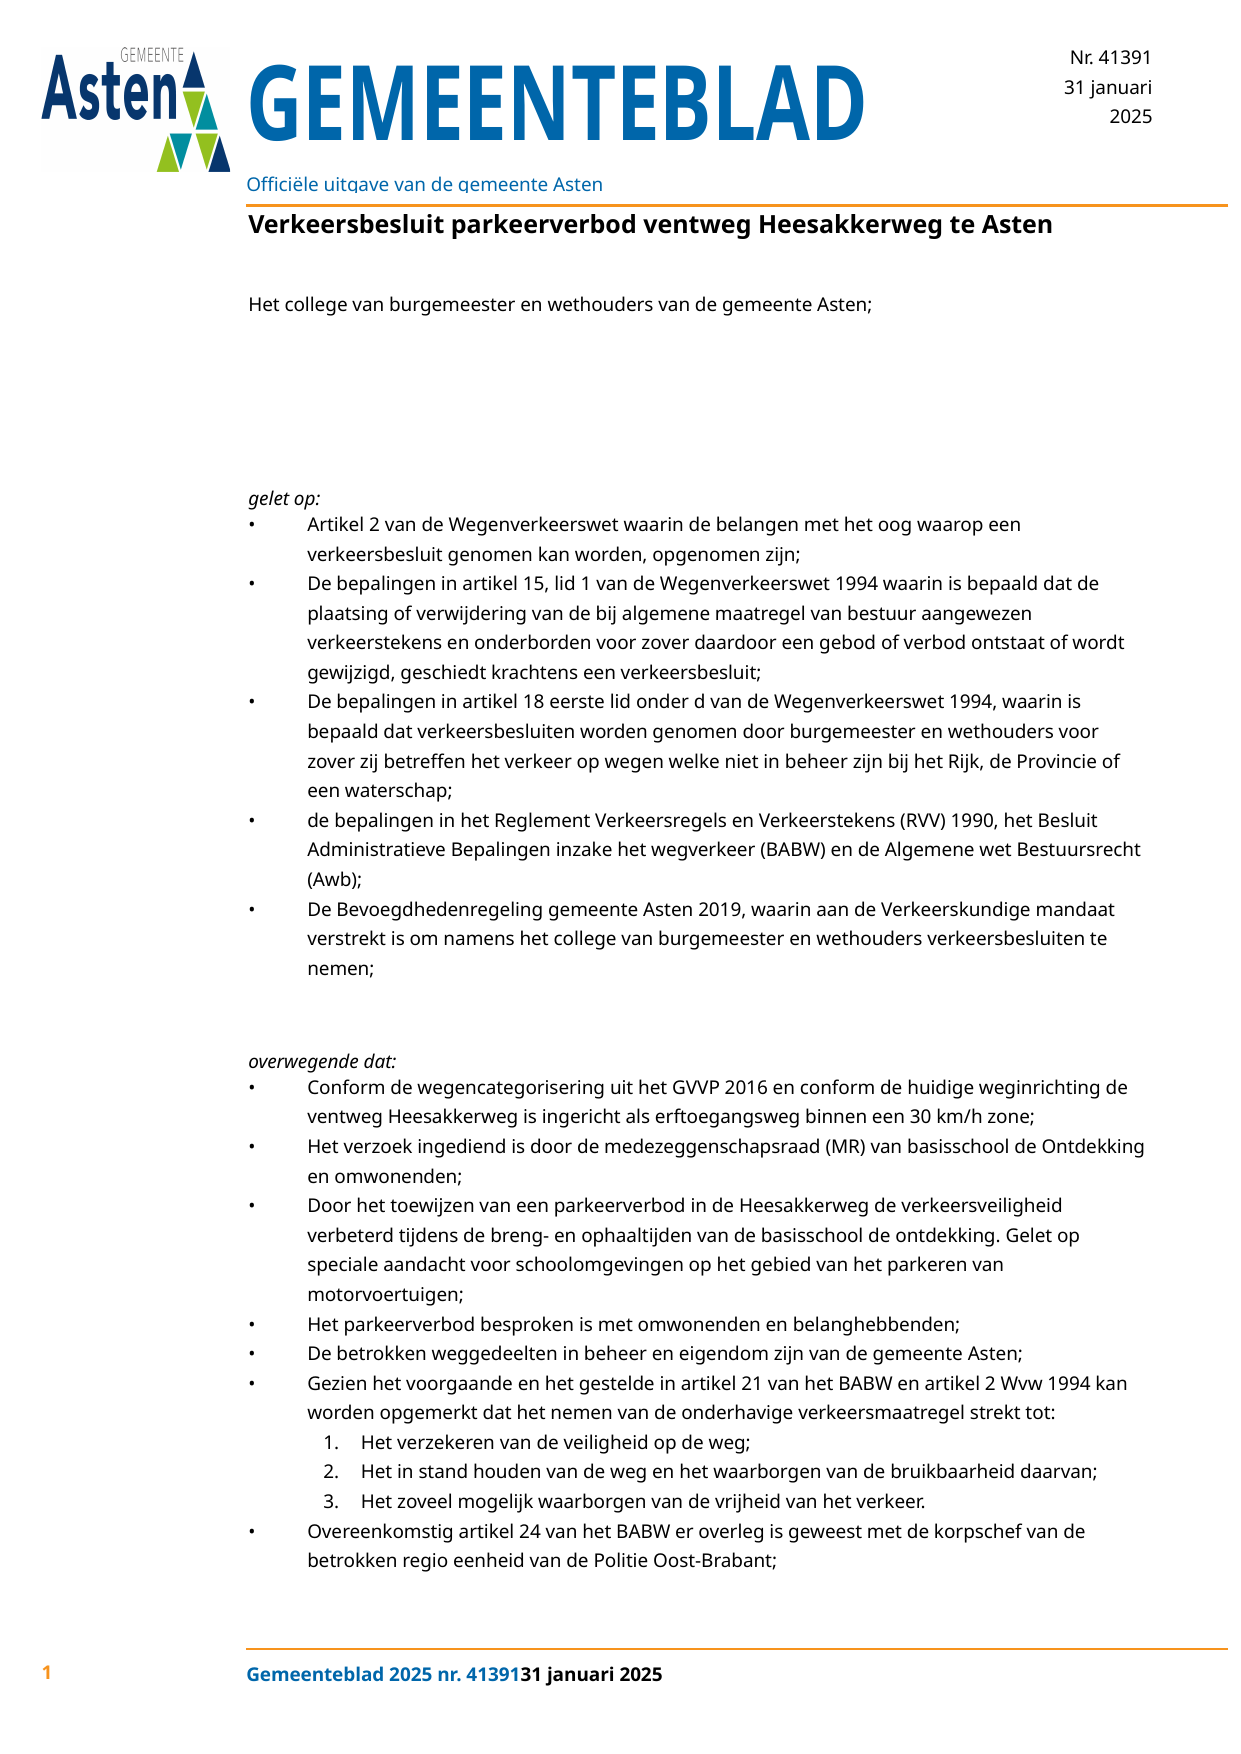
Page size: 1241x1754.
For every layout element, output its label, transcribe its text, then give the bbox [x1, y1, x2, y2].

list De Bevoegdhedenregeling gemeente Asten 2019, waarin aan de Verkeerskundige mandaat verstrekt is om namens het college van burgemeester en wethouders verkeersbesluiten te nemen; [248, 896, 1152, 981]
list de bepalingen in het Reglement Verkeersregels en Verkeerstekens (RVV) 1990, het Besluit Administratieve Bepalingen inzake het wegverkeer (BABW) en de Algemene wet Bestuursrecht (Awb); [248, 807, 1152, 892]
text Verkeersbesluit parkeerverbod ventweg Heesakkerweg te Asten [248, 207, 1152, 241]
list Het parkeerverbod besproken is met omwonenden en belanghebbenden; [248, 1311, 1152, 1337]
list Door het toewijzen van een parkeerverbod in de Heesakkerweg de verkeersveiligheid verbeterd tijdens de breng- en ophaaltijden van de basisschool de ontdekking. Gelet op speciale aandacht voor schoolomgevingen op het gebied van het parkeren van motorvoertuigen; [248, 1192, 1152, 1307]
list Overeenkomstig artikel 24 van het BABW er overleg is geweest met de korpschef van de betrokken regio eenheid van de Politie Oost-Brabant; [248, 1518, 1152, 1573]
list Artikel 2 van de Wegenverkeerswet waarin de belangen met het oog waarop een verkeersbesluit genomen kan worden, opgenomen zijn; [248, 511, 1152, 566]
list Conform de wegencategorisering uit het GVVP 2016 en conform de huidige weginrichting de ventweg Heesakkerweg is ingericht als erftoegangsweg binnen een 30 km/h zone; [248, 1074, 1152, 1129]
picture [41, 47, 231, 172]
list De betrokken weggedeelten in beheer en eigendom zijn van de gemeente Asten; [248, 1340, 1152, 1366]
text Het college van burgemeester en wethouders van de gemeente Asten; [248, 291, 1152, 317]
list Het in stand houden van de weg en het waarborgen van de bruikbaarheid daarvan; [323, 1459, 1152, 1484]
list De bepalingen in artikel 18 eerste lid onder d van de Wegenverkeerswet 1994, waarin is bepaald dat verkeersbesluiten worden genomen door burgemeester en wethouders voor zover zij betreffen het verkeer op wegen welke niet in beheer zijn bij het Rijk, de Provincie of een waterschap; [248, 689, 1152, 803]
list Het verzekeren van de veiligheid op de weg; [323, 1429, 1152, 1455]
text overwegende dat: [248, 1048, 1152, 1074]
list De bepalingen in artikel 15, lid 1 van de Wegenverkeerswet 1994 waarin is bepaald dat de plaatsing of verwijdering van de bij algemene maatregel van bestuur aangewezen verkeerstekens en onderborden voor zover daardoor een gebod of verbod ontstaat of wordt gewijzigd, geschiedt krachtens een verkeersbesluit; [248, 570, 1152, 685]
text gelet op: [248, 485, 1152, 511]
list Het verzoek ingediend is door de medezeggenschapsraad (MR) van basisschool de Ontdekking en omwonenden; [248, 1133, 1152, 1189]
list Gezien het voorgaande en het gestelde in artikel 21 van het BABW en artikel 2 Wvw 1994 kan worden opgemerkt dat het nemen van de onderhavige verkeersmaatregel strekt tot: [248, 1370, 1152, 1425]
list Het zoveel mogelijk waarborgen van de vrijheid van het verkeer. [323, 1488, 1152, 1514]
